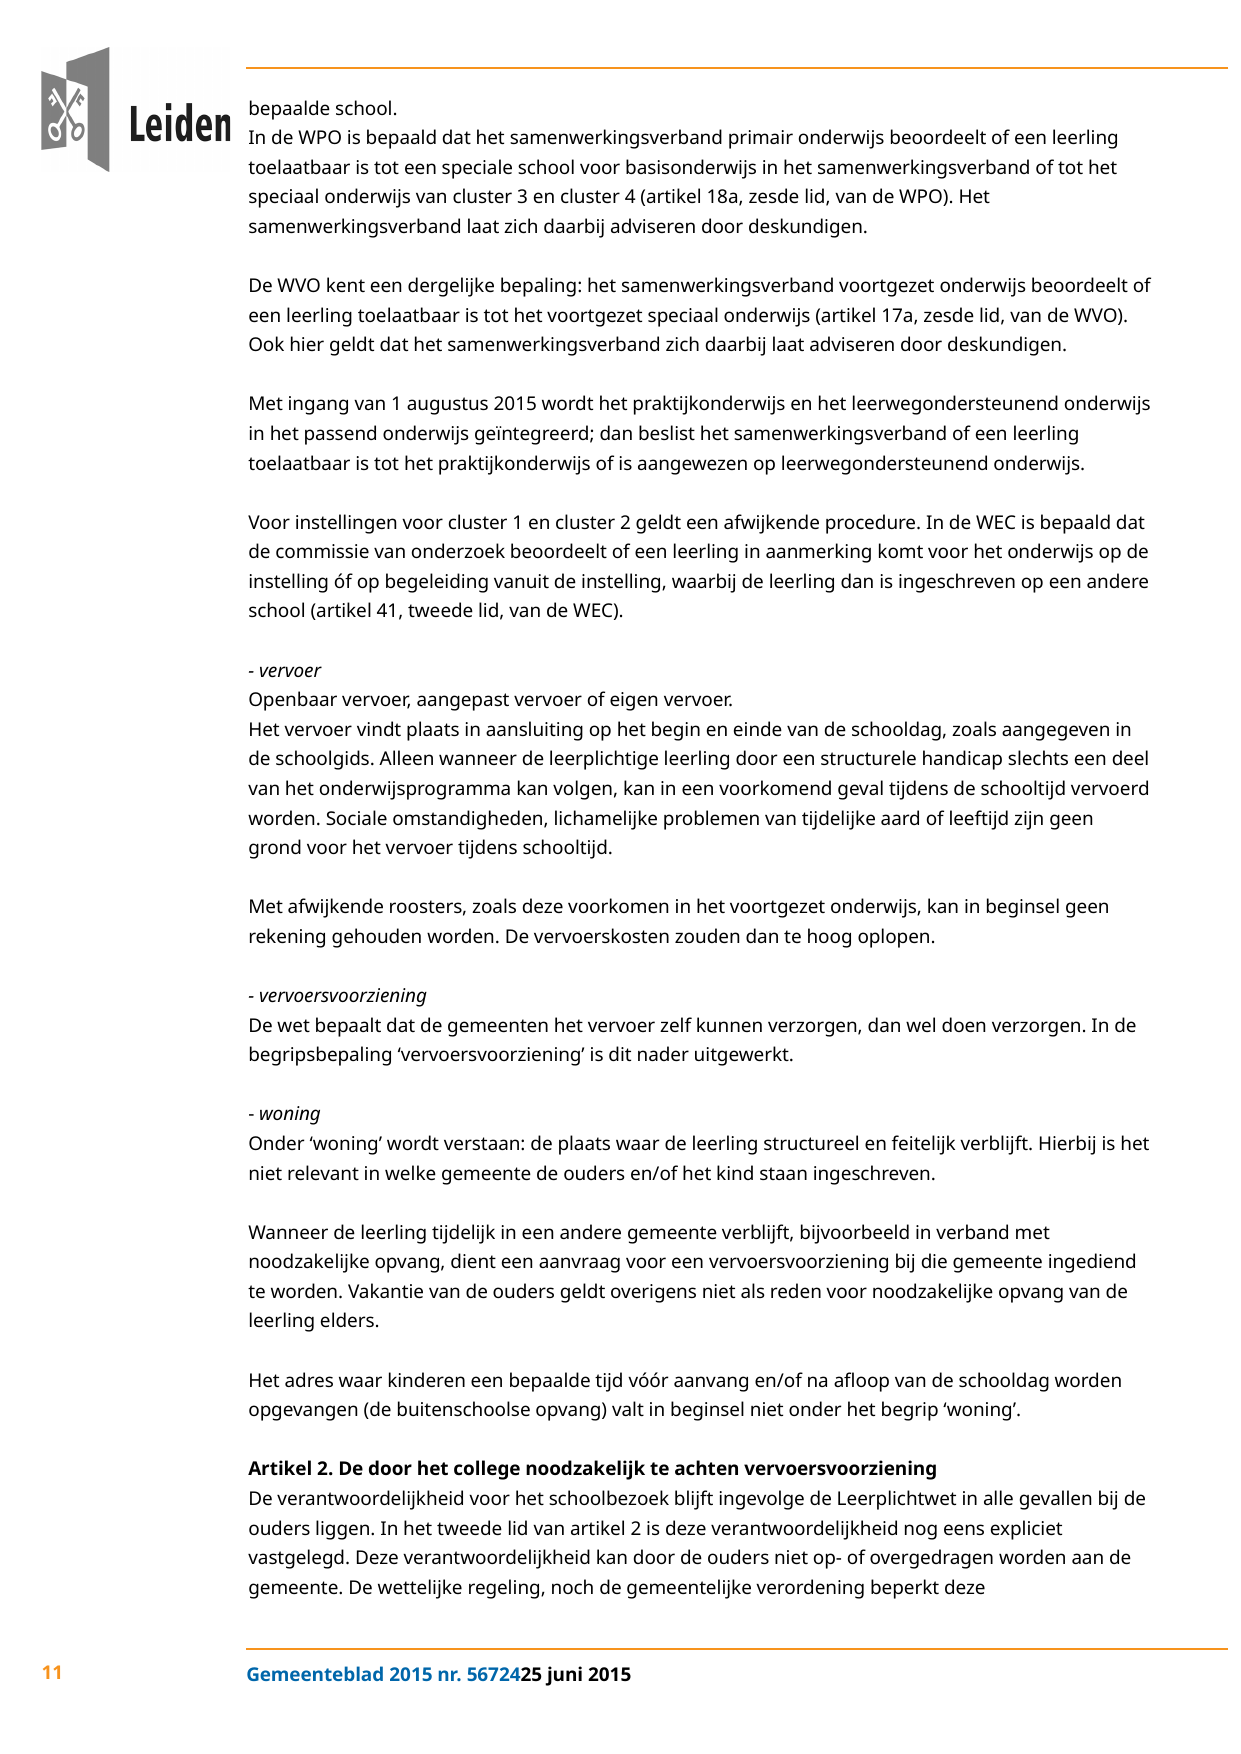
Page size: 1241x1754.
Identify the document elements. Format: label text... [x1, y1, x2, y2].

text Het vervoer vindt plaats in aansluiting op het begin en einde van de schooldag, zoals aangegeven in de schoolgids. Alleen wanneer de leerplichtige leerling door een structurele handicap slechts een deel van het onderwijsprogramma kan volgen, kan in een voorkomend geval tijdens de schooltijd vervoerd worden. Sociale omstandigheden, lichamelijke problemen van tijdelijke aard of leeftijd zijn geen grond voor het vervoer tijdens schooltijd. [248, 716, 1152, 860]
text Wanneer de leerling tijdelijk in een andere gemeente verblijft, bijvoorbeeld in verband met noodzakelijke opvang, dient een aanvraag voor een vervoersvoorziening bij die gemeente ingediend te worden. Vakantie van de ouders geldt overigens niet als reden voor noodzakelijke opvang van de leerling elders. [248, 1219, 1152, 1333]
text In de WPO is bepaald dat het samenwerkingsverband primair onderwijs beoordeelt of een leerling toelaatbaar is tot een speciale school voor basisonderwijs in het samenwerkingsverband of tot het speciaal onderwijs van cluster 3 en cluster 4 (artikel 18a, zesde lid, van de WPO). Het samenwerkingsverband laat zich daarbij adviseren door deskundigen. [248, 124, 1152, 239]
picture [41, 47, 231, 172]
text - vervoersvoorziening [248, 982, 1152, 1008]
text De WVO kent een dergelijke bepaling: het samenwerkingsverband voortgezet onderwijs beoordeelt of een leerling toelaatbaar is tot het voortgezet speciaal onderwijs (artikel 17a, zesde lid, van de WVO). Ook hier geldt dat het samenwerkingsverband zich daarbij laat adviseren door deskundigen. [248, 272, 1152, 357]
text Onder ‘woning’ wordt verstaan: de plaats waar de leerling structureel en feitelijk verblijft. Hierbij is het niet relevant in welke gemeente de ouders en/of het kind staan ingeschreven. [248, 1130, 1152, 1186]
text Met afwijkende roosters, zoals deze voorkomen in het voortgezet onderwijs, kan in beginsel geen rekening gehouden worden. De vervoerskosten zouden dan te hoog oplopen. [248, 893, 1152, 949]
text Artikel 2. De door het college noodzakelijk te achten vervoersvoorziening [248, 1456, 1152, 1481]
text - woning [248, 1101, 1152, 1126]
text Voor instellingen voor cluster 1 en cluster 2 geldt een afwijkende procedure. In de WEC is bepaald dat de commissie van onderzoek beoordeelt of een leerling in aanmerking komt voor het onderwijs op de instelling óf op begeleiding vanuit de instelling, waarbij de leerling dan is ingeschreven op een andere school (artikel 41, tweede lid, van de WEC). [248, 509, 1152, 623]
text bepaalde school. [248, 95, 1152, 121]
text - vervoer [248, 657, 1152, 683]
text De verantwoordelijkheid voor het schoolbezoek blijft ingevolge de Leerplichtwet in alle gevallen bij de ouders liggen. In het tweede lid van artikel 2 is deze verantwoordelijkheid nog eens expliciet vastgelegd. Deze verantwoordelijkheid kan door de ouders niet op- of overgedragen worden aan de gemeente. De wettelijke regeling, noch de gemeentelijke verordening beperkt deze [248, 1485, 1152, 1600]
text De wet bepaalt dat de gemeenten het vervoer zelf kunnen verzorgen, dan wel doen verzorgen. In de begripsbepaling ‘vervoersvoorziening’ is dit nader uitgewerkt. [248, 1012, 1152, 1067]
text Met ingang van 1 augustus 2015 wordt het praktijkonderwijs en het leerwegondersteunend onderwijs in het passend onderwijs geïntegreerd; dan beslist het samenwerkingsverband of een leerling toelaatbaar is tot het praktijkonderwijs of is aangewezen op leerwegondersteunend onderwijs. [248, 391, 1152, 476]
text Het adres waar kinderen een bepaalde tijd vóór aanvang en/of na afloop van de schooldag worden opgevangen (de buitenschoolse opvang) valt in beginsel niet onder het begrip ‘woning’. [248, 1367, 1152, 1422]
text Openbaar vervoer, aangepast vervoer of eigen vervoer. [248, 686, 1152, 712]
